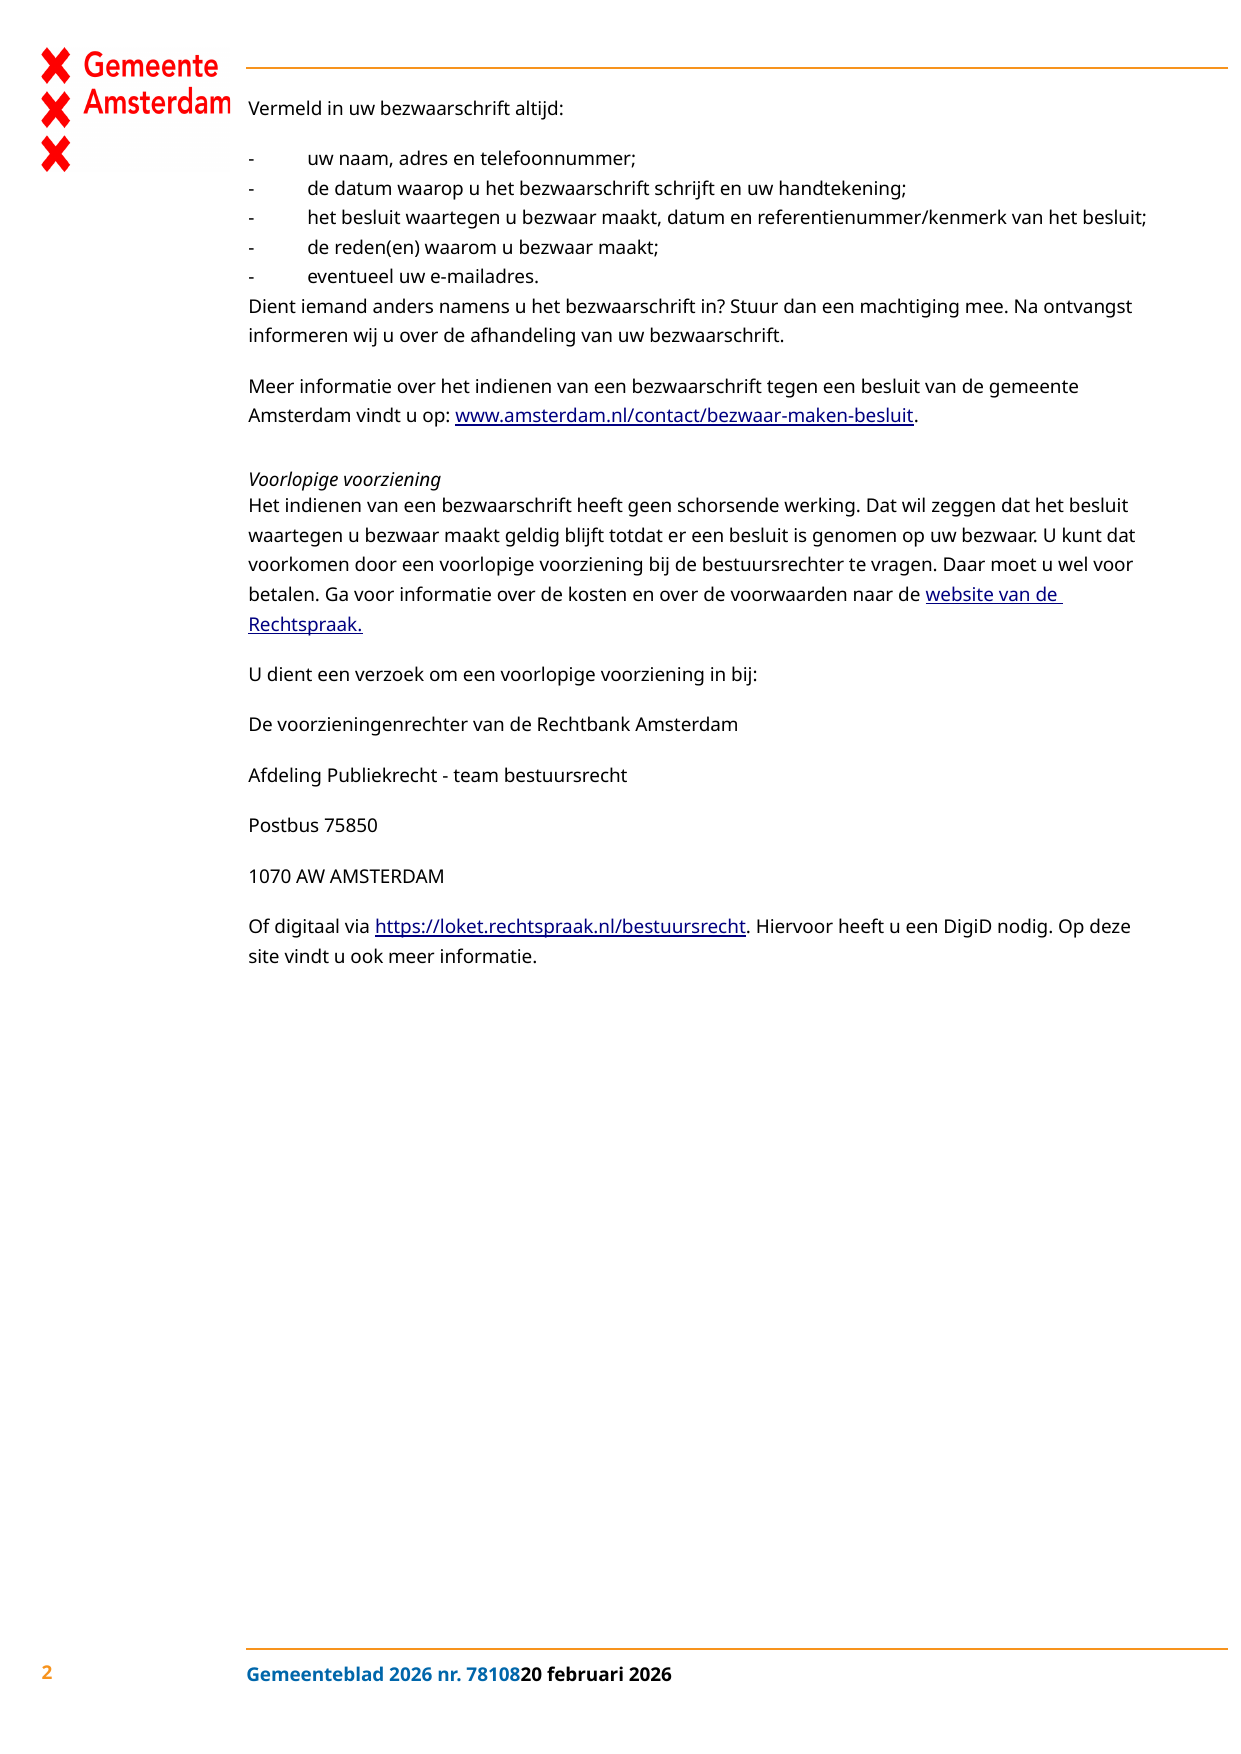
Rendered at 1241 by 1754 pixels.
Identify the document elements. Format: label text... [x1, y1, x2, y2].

picture [41, 47, 231, 172]
text Postbus 75850 [248, 812, 1152, 838]
text Afdeling Publiekrecht - team bestuursrecht [248, 762, 1152, 788]
text U dient een verzoek om een voorlopige voorziening in bij: [248, 661, 1152, 687]
text Meer informatie over het indienen van een bezwaarschrift tegen een besluit van de gemeente Amsterdam vindt u op: www.amsterdam.nl/contact/bezwaar-maken-besluit. [248, 373, 1152, 428]
list de reden(en) waarom u bezwaar maakt; [248, 234, 1152, 260]
list het besluit waartegen u bezwaar maakt, datum en referentienummer/kenmerk van het besluit; [248, 204, 1152, 230]
text 1070 AW AMSTERDAM [248, 863, 1152, 888]
list de datum waarop u het bezwaarschrift schrijft en uw handtekening; [248, 175, 1152, 201]
list uw naam, adres en telefoonnummer; [248, 145, 1152, 171]
text Voorlopige voorziening [248, 467, 1152, 492]
list eventueel uw e-mailadres. [248, 263, 1152, 289]
text Dient iemand anders namens u het bezwaarschrift in? Stuur dan een machtiging mee. Na ontvangst informeren wij u over de afhandeling van uw bezwaarschrift. [248, 293, 1152, 348]
text Het indienen van een bezwaarschrift heeft geen schorsende werking. Dat wil zeggen dat het besluit waartegen u bezwaar maakt geldig blijft totdat er een besluit is genomen op uw bezwaar. U kunt dat voorkomen door een voorlopige voorziening bij de bestuursrechter te vragen. Daar moet u wel voor betalen. Ga voor informatie over de kosten en over de voorwaarden naar de website van de Rechtspraak. [248, 492, 1152, 636]
text De voorzieningenrechter van de Rechtbank Amsterdam [248, 712, 1152, 737]
text Of digitaal via https://loket.rechtspraak.nl/bestuursrecht. Hiervoor heeft u een DigiD nodig. Op deze site vindt u ook meer informatie. [248, 913, 1152, 968]
text Vermeld in uw bezwaarschrift altijd: [248, 95, 1152, 121]
